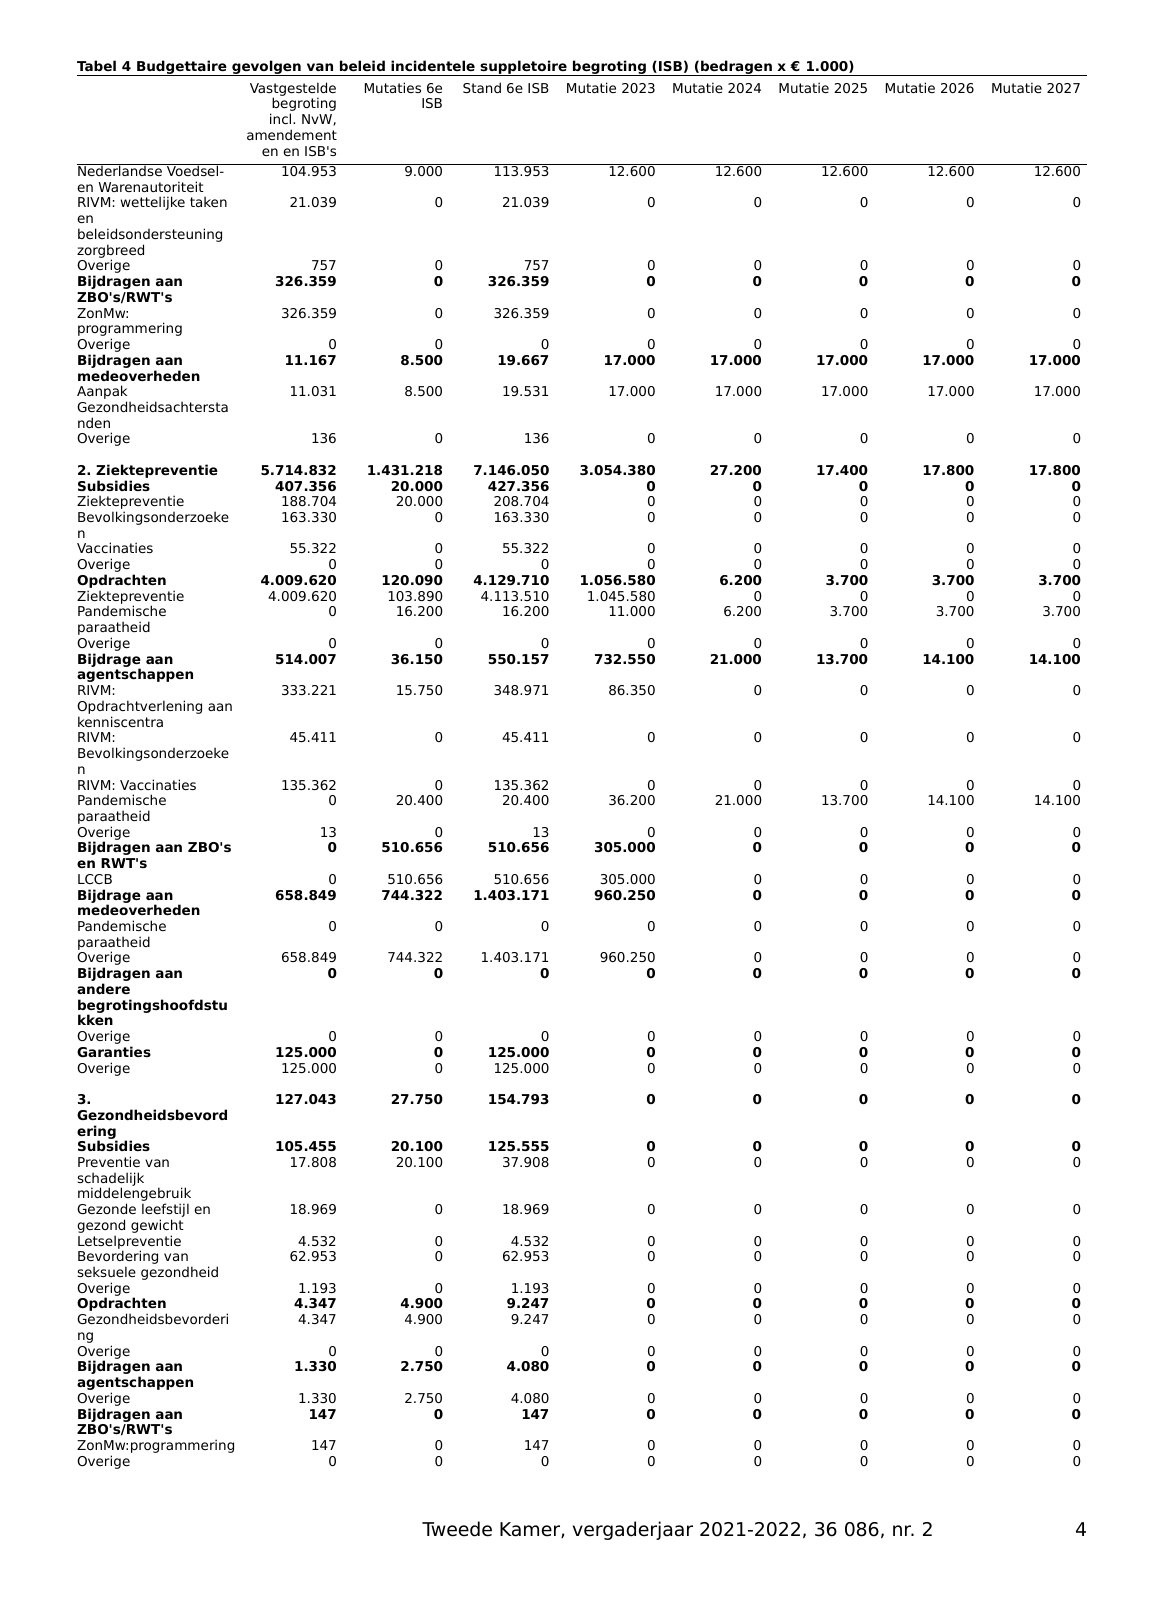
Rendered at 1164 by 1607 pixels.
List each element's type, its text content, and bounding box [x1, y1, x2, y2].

table_cell [236, 1076, 342, 1092]
table_cell Gezondheidsbevordering [77, 1312, 236, 1343]
table_cell 21.000 [661, 651, 768, 683]
table_cell Overige [77, 1391, 236, 1406]
table_cell RIVM: Opdrachtverlening aan kenniscentra [77, 683, 236, 730]
table_cell 0 [236, 1029, 342, 1045]
table_cell 3.700 [874, 573, 980, 588]
table_cell 0 [980, 431, 1087, 447]
table_cell 11.031 [236, 384, 342, 431]
table_cell 0 [980, 589, 1087, 604]
table_cell 120.090 [343, 573, 449, 588]
table_cell 0 [980, 872, 1087, 887]
table_cell 0 [343, 1202, 449, 1233]
table_cell 0 [768, 1139, 874, 1155]
table_cell 55.322 [236, 541, 342, 557]
table_cell Overige [77, 950, 236, 966]
table_cell 19.531 [449, 384, 555, 431]
table_cell 0 [874, 195, 980, 258]
table_cell Bijdrage aan medeoverheden [77, 888, 236, 919]
table_cell 16.200 [343, 604, 449, 636]
table_cell 0 [555, 479, 661, 494]
table_cell 12.600 [661, 165, 768, 195]
table_cell 0 [874, 919, 980, 950]
table_cell 0 [555, 825, 661, 840]
table_cell 0 [874, 683, 980, 730]
table_cell 0 [980, 1202, 1087, 1233]
table_cell 2.750 [343, 1359, 449, 1391]
table_cell [236, 447, 342, 463]
table_cell 0 [768, 510, 874, 541]
table_cell 1.431.218 [343, 463, 449, 478]
table_header Tabel 4 Budgettaire gevolgen van beleid incidentele suppletoire begroting (ISB) (bedragen x € 1.000) [77, 59, 1087, 75]
table_cell 0 [768, 1234, 874, 1249]
table_cell 0 [555, 1391, 661, 1406]
table_cell 9.000 [343, 165, 449, 195]
table_cell 0 [980, 1281, 1087, 1296]
table_cell 0 [449, 557, 555, 573]
table_cell 326.359 [236, 274, 342, 305]
table_cell Bijdragen aan andere begrotingshoofdstukken [77, 966, 236, 1029]
table_cell 0 [661, 1202, 768, 1233]
table_cell ZonMw:programmering [77, 1438, 236, 1454]
table_cell 0 [555, 1045, 661, 1060]
table_cell 0 [555, 305, 661, 337]
table_cell 0 [768, 1045, 874, 1060]
table_cell 0 [980, 1155, 1087, 1202]
table_cell [449, 1076, 555, 1092]
table_cell 0 [343, 777, 449, 793]
table_cell 14.100 [874, 793, 980, 824]
table_cell Overige [77, 557, 236, 573]
table_cell 55.322 [449, 541, 555, 557]
table_cell 0 [768, 1438, 874, 1454]
table_cell 0 [768, 337, 874, 353]
table_cell 147 [449, 1406, 555, 1438]
table_cell 0 [874, 1454, 980, 1469]
table_cell 0 [555, 494, 661, 510]
table_cell 0 [555, 1139, 661, 1155]
table_cell 3.054.380 [555, 463, 661, 478]
table_cell 4.532 [449, 1234, 555, 1249]
table_cell 13 [236, 825, 342, 840]
table_cell 0 [874, 1359, 980, 1391]
table_cell Mutaties 6e ISB [343, 76, 449, 164]
table_cell 0 [874, 1234, 980, 1249]
table_cell 3.700 [768, 573, 874, 588]
table_cell LCCB [77, 872, 236, 887]
table_cell 125.000 [449, 1045, 555, 1060]
table_cell 6.200 [661, 573, 768, 588]
table_cell 127.043 [236, 1092, 342, 1139]
table_cell 0 [343, 557, 449, 573]
table_cell 305.000 [555, 840, 661, 872]
table_cell 0 [449, 337, 555, 353]
table_cell 0 [980, 636, 1087, 651]
table_cell Bevordering van seksuele gezondheid [77, 1249, 236, 1281]
table_cell Opdrachten [77, 1296, 236, 1312]
table_cell 0 [980, 305, 1087, 337]
table_cell 0 [980, 510, 1087, 541]
table_cell 0 [343, 541, 449, 557]
table_cell 0 [768, 431, 874, 447]
table_cell 17.400 [768, 463, 874, 478]
table_cell Preventie van schadelijk middelengebruik [77, 1155, 236, 1202]
table_cell 4.009.620 [236, 589, 342, 604]
table_cell 0 [768, 258, 874, 274]
table_cell 125.000 [236, 1060, 342, 1076]
table_cell Vaccinaties [77, 541, 236, 557]
table_cell 147 [449, 1438, 555, 1454]
table_cell 0 [874, 730, 980, 777]
table_cell 0 [555, 1155, 661, 1202]
table_cell 0 [768, 1060, 874, 1076]
table_cell 1.330 [236, 1359, 342, 1391]
table_cell 0 [874, 494, 980, 510]
table_cell Nederlandse Voedsel- en Warenautoriteit [77, 165, 236, 195]
table_cell 0 [874, 966, 980, 1029]
table_cell 18.969 [236, 1202, 342, 1233]
table_cell 0 [343, 1438, 449, 1454]
table_cell 113.953 [449, 165, 555, 195]
table_cell 12.600 [980, 165, 1087, 195]
table_cell Bijdragen aan ZBO's/RWT's [77, 1406, 236, 1438]
table_cell 658.849 [236, 950, 342, 966]
table_cell 0 [768, 305, 874, 337]
table_cell 0 [555, 274, 661, 305]
table_cell 0 [980, 1438, 1087, 1454]
table_cell 0 [768, 589, 874, 604]
table_cell 0 [980, 1296, 1087, 1312]
table_cell RIVM: wettelijke taken en beleidsondersteuning zorgbreed [77, 195, 236, 258]
table_cell 0 [874, 840, 980, 872]
table_cell 125.000 [236, 1045, 342, 1060]
table_cell 0 [661, 683, 768, 730]
table_cell Bijdragen aan ZBO's en RWT's [77, 840, 236, 872]
table_cell 0 [343, 919, 449, 950]
table_cell 4.113.510 [449, 589, 555, 604]
table_cell 125.555 [449, 1139, 555, 1155]
table_cell [449, 447, 555, 463]
table_cell 744.322 [343, 888, 449, 919]
table_cell 17.000 [661, 384, 768, 431]
table_cell 0 [661, 1234, 768, 1249]
table_cell 0 [661, 1406, 768, 1438]
table_cell 0 [874, 1029, 980, 1045]
table_cell 12.600 [555, 165, 661, 195]
table_cell 0 [980, 479, 1087, 494]
table_cell 17.000 [980, 384, 1087, 431]
table_cell 0 [874, 636, 980, 651]
table_cell 0 [555, 1296, 661, 1312]
table_cell 1.403.171 [449, 888, 555, 919]
table_cell 9.247 [449, 1312, 555, 1343]
table_cell 0 [980, 258, 1087, 274]
table_cell Mutatie 2025 [768, 76, 874, 164]
table_cell 0 [980, 1045, 1087, 1060]
table_cell 0 [980, 1029, 1087, 1045]
table_cell 0 [768, 825, 874, 840]
table_cell 0 [874, 1391, 980, 1406]
table_cell [874, 447, 980, 463]
table_cell 0 [980, 683, 1087, 730]
table_cell [343, 447, 449, 463]
table_cell 11.000 [555, 604, 661, 636]
table_cell 0 [980, 1391, 1087, 1406]
table_cell 0 [874, 274, 980, 305]
table_cell Vastgestelde begroting incl. NvW, amendementen en ISB's [236, 76, 342, 164]
table_cell RIVM: Vaccinaties [77, 777, 236, 793]
table_cell 0 [980, 1249, 1087, 1281]
table_cell 0 [980, 337, 1087, 353]
table_cell 135.362 [449, 777, 555, 793]
table_cell 0 [343, 274, 449, 305]
table_cell 0 [343, 305, 449, 337]
table_cell 0 [661, 1438, 768, 1454]
table_cell 163.330 [236, 510, 342, 541]
table_cell Pandemische paraatheid [77, 793, 236, 824]
table_cell 0 [236, 1344, 342, 1359]
table_cell Pandemische paraatheid [77, 919, 236, 950]
table_cell 0 [236, 1454, 342, 1469]
table_cell 1.403.171 [449, 950, 555, 966]
table_cell 0 [874, 1312, 980, 1343]
table_cell 0 [343, 1045, 449, 1060]
table_cell Stand 6e ISB [449, 76, 555, 164]
table_cell 0 [768, 1344, 874, 1359]
table_cell 744.322 [343, 950, 449, 966]
table_cell 0 [768, 1249, 874, 1281]
table_cell 0 [343, 1234, 449, 1249]
table_cell Garanties [77, 1045, 236, 1060]
table_cell 27.750 [343, 1092, 449, 1139]
table_cell Gezonde leefstijl en gezond gewicht [77, 1202, 236, 1233]
table_cell 0 [449, 1344, 555, 1359]
table_cell 0 [236, 793, 342, 824]
table_cell 0 [555, 1249, 661, 1281]
table_cell 0 [874, 872, 980, 887]
table_cell 0 [555, 1406, 661, 1438]
table_cell 1.056.580 [555, 573, 661, 588]
table_cell 0 [768, 950, 874, 966]
table_cell 20.000 [343, 494, 449, 510]
table_cell 0 [768, 1029, 874, 1045]
table_cell 4.129.710 [449, 573, 555, 588]
table_cell [555, 447, 661, 463]
table_cell 0 [555, 730, 661, 777]
table_cell 0 [768, 494, 874, 510]
table_cell 757 [449, 258, 555, 274]
table_cell Overige [77, 636, 236, 651]
table_cell 0 [768, 683, 874, 730]
table_cell 0 [343, 966, 449, 1029]
table_cell 62.953 [236, 1249, 342, 1281]
table_cell 4.080 [449, 1391, 555, 1406]
table_cell 0 [555, 1092, 661, 1139]
table_cell 0 [661, 1391, 768, 1406]
table_cell 0 [874, 305, 980, 337]
table_cell 0 [661, 825, 768, 840]
table_cell 12.600 [874, 165, 980, 195]
table_cell 0 [343, 337, 449, 353]
table_cell 0 [980, 950, 1087, 966]
table_cell 20.100 [343, 1155, 449, 1202]
table_cell 20.100 [343, 1139, 449, 1155]
table_cell 19.667 [449, 353, 555, 384]
table_cell 326.359 [449, 305, 555, 337]
table_cell 0 [874, 888, 980, 919]
table_cell [661, 1076, 768, 1092]
table_cell Aanpak Gezondheidsachterstanden [77, 384, 236, 431]
table_cell 0 [661, 636, 768, 651]
table_cell 0 [661, 840, 768, 872]
table_cell 4.347 [236, 1312, 342, 1343]
table_cell 3.700 [874, 604, 980, 636]
table_cell 0 [980, 1359, 1087, 1391]
table_cell 125.000 [449, 1060, 555, 1076]
table_cell 0 [343, 1344, 449, 1359]
table_cell 0 [768, 479, 874, 494]
table_cell 0 [555, 919, 661, 950]
table_cell 0 [661, 919, 768, 950]
table_cell 0 [343, 431, 449, 447]
table_cell 163.330 [449, 510, 555, 541]
table_cell Mutatie 2023 [555, 76, 661, 164]
table_cell 0 [661, 730, 768, 777]
table_cell 0 [661, 1155, 768, 1202]
table_cell 0 [449, 1029, 555, 1045]
table_cell 147 [236, 1406, 342, 1438]
table_cell Subsidies [77, 1139, 236, 1155]
table_cell 136 [449, 431, 555, 447]
table_cell 0 [768, 274, 874, 305]
table_cell 17.000 [874, 384, 980, 431]
table_cell 0 [555, 777, 661, 793]
table_cell 37.908 [449, 1155, 555, 1202]
table_cell 188.704 [236, 494, 342, 510]
table_cell Overige [77, 258, 236, 274]
table_cell 0 [768, 1359, 874, 1391]
table_cell 36.150 [343, 651, 449, 683]
table_cell 45.411 [236, 730, 342, 777]
table_cell 20.000 [343, 479, 449, 494]
table_cell 3. Gezondheidsbevordering [77, 1092, 236, 1139]
table_cell 0 [768, 888, 874, 919]
table_cell 0 [343, 510, 449, 541]
table_cell 0 [980, 557, 1087, 573]
table_cell 510.656 [449, 872, 555, 887]
table_cell 0 [980, 274, 1087, 305]
table_cell 2. Ziektepreventie [77, 463, 236, 478]
table_cell 0 [555, 195, 661, 258]
table_cell 407.356 [236, 479, 342, 494]
table_cell 13.700 [768, 793, 874, 824]
table_cell 0 [343, 825, 449, 840]
table_cell [980, 1076, 1087, 1092]
table_cell 305.000 [555, 872, 661, 887]
table_cell 36.200 [555, 793, 661, 824]
table_cell 0 [661, 1029, 768, 1045]
table_cell 0 [236, 337, 342, 353]
table_cell 4.009.620 [236, 573, 342, 588]
table_cell 0 [555, 1312, 661, 1343]
table_cell 0 [661, 541, 768, 557]
table_cell 0 [661, 872, 768, 887]
table_cell 0 [555, 1359, 661, 1391]
table_cell [343, 1076, 449, 1092]
table_cell 960.250 [555, 888, 661, 919]
table_cell 17.000 [980, 353, 1087, 384]
table_cell 17.800 [874, 463, 980, 478]
table_cell 0 [661, 888, 768, 919]
table_cell 14.100 [980, 651, 1087, 683]
table_cell 0 [555, 431, 661, 447]
table_cell 514.007 [236, 651, 342, 683]
table_cell 3.700 [980, 573, 1087, 588]
table_cell 0 [661, 1060, 768, 1076]
table_cell 15.750 [343, 683, 449, 730]
table_cell 510.656 [449, 840, 555, 872]
table_cell 0 [661, 1092, 768, 1139]
table_cell 757 [236, 258, 342, 274]
table_cell 510.656 [343, 872, 449, 887]
table_cell 0 [768, 557, 874, 573]
table_cell 18.969 [449, 1202, 555, 1233]
table_cell Mutatie 2027 [980, 76, 1087, 164]
table_cell 21.039 [449, 195, 555, 258]
table_cell 0 [343, 1249, 449, 1281]
table_cell 136 [236, 431, 342, 447]
table_cell 0 [980, 1139, 1087, 1155]
table_cell 0 [874, 1296, 980, 1312]
table_cell 0 [768, 840, 874, 872]
table_cell 4.900 [343, 1312, 449, 1343]
table_cell 0 [343, 1454, 449, 1469]
table_cell [77, 1076, 236, 1092]
table_cell 0 [874, 1281, 980, 1296]
table_cell 0 [555, 541, 661, 557]
table_cell 0 [980, 777, 1087, 793]
table_cell Overige [77, 1344, 236, 1359]
table_cell 17.000 [768, 353, 874, 384]
table_cell 0 [449, 966, 555, 1029]
table_cell 0 [555, 1202, 661, 1233]
table_cell 0 [449, 919, 555, 950]
table_cell 732.550 [555, 651, 661, 683]
table_cell 17.000 [555, 353, 661, 384]
table_cell 4.900 [343, 1296, 449, 1312]
table_cell 0 [555, 258, 661, 274]
table_cell 21.039 [236, 195, 342, 258]
table_cell 0 [661, 1312, 768, 1343]
table_cell 0 [449, 636, 555, 651]
table_cell 0 [874, 1406, 980, 1438]
table_cell 0 [661, 966, 768, 1029]
table_cell 0 [768, 1312, 874, 1343]
table_cell 0 [980, 888, 1087, 919]
table_cell 0 [555, 510, 661, 541]
table_cell 0 [874, 1202, 980, 1233]
table_cell 326.359 [449, 274, 555, 305]
table_cell 0 [555, 636, 661, 651]
table_cell 0 [449, 1454, 555, 1469]
table_cell 0 [661, 1296, 768, 1312]
table_cell 0 [980, 1454, 1087, 1469]
table_cell 0 [661, 1281, 768, 1296]
table_cell 0 [236, 966, 342, 1029]
table_cell 0 [236, 840, 342, 872]
table_cell 6.200 [661, 604, 768, 636]
table_cell [661, 447, 768, 463]
table_cell 0 [874, 1092, 980, 1139]
table_cell 0 [343, 258, 449, 274]
table_cell 0 [874, 431, 980, 447]
table_cell 13 [449, 825, 555, 840]
table_cell 0 [768, 1202, 874, 1233]
table_cell [768, 1076, 874, 1092]
table_cell 0 [768, 195, 874, 258]
table_cell 0 [768, 919, 874, 950]
table_cell 0 [661, 1359, 768, 1391]
table_cell 0 [874, 258, 980, 274]
table_cell 0 [661, 494, 768, 510]
table_cell Overige [77, 1454, 236, 1469]
table_cell 0 [980, 1344, 1087, 1359]
table_cell 0 [980, 541, 1087, 557]
table_cell 0 [980, 919, 1087, 950]
table_cell Bijdragen aan ZBO's/RWT's [77, 274, 236, 305]
table_cell 0 [874, 1155, 980, 1202]
table_cell 8.500 [343, 353, 449, 384]
table_cell Ziektepreventie [77, 494, 236, 510]
table_cell 0 [874, 1438, 980, 1454]
table_cell 0 [768, 1281, 874, 1296]
table_cell 0 [768, 730, 874, 777]
table_cell 208.704 [449, 494, 555, 510]
table_cell 960.250 [555, 950, 661, 966]
table_cell Bevolkingsonderzoeken [77, 510, 236, 541]
table_cell 3.700 [980, 604, 1087, 636]
table_cell 0 [661, 1344, 768, 1359]
table_cell 0 [661, 777, 768, 793]
table_cell RIVM: Bevolkingsonderzoeken [77, 730, 236, 777]
table_cell 0 [768, 966, 874, 1029]
table_cell 17.808 [236, 1155, 342, 1202]
table_cell 0 [661, 950, 768, 966]
table_cell 21.000 [661, 793, 768, 824]
table_cell 0 [343, 1281, 449, 1296]
table_cell 0 [555, 1234, 661, 1249]
table_cell 348.971 [449, 683, 555, 730]
table_cell 17.800 [980, 463, 1087, 478]
table_cell [77, 447, 236, 463]
table_cell 550.157 [449, 651, 555, 683]
table_cell 0 [768, 1454, 874, 1469]
table_cell 1.330 [236, 1391, 342, 1406]
table_cell 1.193 [236, 1281, 342, 1296]
table_cell [555, 1076, 661, 1092]
table_cell 0 [661, 479, 768, 494]
table_cell ZonMw: programmering [77, 305, 236, 337]
table_cell 0 [661, 557, 768, 573]
table_cell 0 [555, 1344, 661, 1359]
table_cell 4.347 [236, 1296, 342, 1312]
table_cell 0 [661, 1139, 768, 1155]
table_cell 427.356 [449, 479, 555, 494]
table_cell 0 [661, 1045, 768, 1060]
table_cell 0 [236, 636, 342, 651]
table_cell 86.350 [555, 683, 661, 730]
table_cell 3.700 [768, 604, 874, 636]
table_cell Subsidies [77, 479, 236, 494]
table_cell 0 [874, 479, 980, 494]
table_cell [77, 76, 236, 164]
table_cell 17.000 [874, 353, 980, 384]
table_cell 0 [661, 195, 768, 258]
table_cell 0 [661, 305, 768, 337]
table_cell 20.400 [449, 793, 555, 824]
table_cell 0 [874, 589, 980, 604]
table_cell 0 [555, 557, 661, 573]
table_cell 0 [874, 557, 980, 573]
table_cell 0 [980, 1060, 1087, 1076]
table_cell 0 [874, 950, 980, 966]
table_cell Pandemische paraatheid [77, 604, 236, 636]
table_cell 0 [768, 1155, 874, 1202]
table_cell 0 [555, 1060, 661, 1076]
table_cell 0 [768, 1092, 874, 1139]
table_cell 0 [874, 1045, 980, 1060]
table_cell 0 [768, 1406, 874, 1438]
table_cell 0 [980, 825, 1087, 840]
table_cell 0 [343, 1029, 449, 1045]
table_cell 8.500 [343, 384, 449, 431]
table_cell 0 [768, 636, 874, 651]
table_cell Ziektepreventie [77, 589, 236, 604]
table_cell 0 [874, 1060, 980, 1076]
table_cell 1.045.580 [555, 589, 661, 604]
table_cell 16.200 [449, 604, 555, 636]
table_cell 0 [661, 274, 768, 305]
table_cell 7.146.050 [449, 463, 555, 478]
table_cell 0 [555, 337, 661, 353]
table_cell Bijdrage aan agentschappen [77, 651, 236, 683]
table_cell 0 [236, 557, 342, 573]
table_cell 0 [980, 1312, 1087, 1343]
table_cell 0 [661, 431, 768, 447]
table_cell 0 [661, 1454, 768, 1469]
table_cell 0 [980, 1406, 1087, 1438]
table_cell 0 [874, 337, 980, 353]
table_cell 0 [980, 494, 1087, 510]
table_cell 0 [555, 1281, 661, 1296]
table_cell 0 [555, 966, 661, 1029]
table_cell 147 [236, 1438, 342, 1454]
table_cell 2.750 [343, 1391, 449, 1406]
table_cell 0 [980, 1092, 1087, 1139]
table_cell 510.656 [343, 840, 449, 872]
table_cell Mutatie 2026 [874, 76, 980, 164]
table_cell 45.411 [449, 730, 555, 777]
table_cell 0 [343, 636, 449, 651]
table_cell Overige [77, 1060, 236, 1076]
table_cell 0 [980, 730, 1087, 777]
table_cell 0 [768, 1391, 874, 1406]
table_cell 0 [980, 966, 1087, 1029]
table_cell 0 [874, 1249, 980, 1281]
table_cell 0 [343, 730, 449, 777]
table_cell 0 [661, 258, 768, 274]
table_cell 9.247 [449, 1296, 555, 1312]
table_cell Bijdragen aan agentschappen [77, 1359, 236, 1391]
table_cell 14.100 [874, 651, 980, 683]
table_cell 103.890 [343, 589, 449, 604]
table_cell 333.221 [236, 683, 342, 730]
table_cell 0 [768, 872, 874, 887]
table_cell [768, 447, 874, 463]
table_cell [874, 1076, 980, 1092]
table_cell 0 [980, 840, 1087, 872]
table_cell Overige [77, 825, 236, 840]
table_cell 658.849 [236, 888, 342, 919]
table_cell 5.714.832 [236, 463, 342, 478]
table_cell Mutatie 2024 [661, 76, 768, 164]
table_cell 0 [768, 1296, 874, 1312]
table_cell 0 [661, 589, 768, 604]
table_cell 326.359 [236, 305, 342, 337]
table_cell 0 [980, 1234, 1087, 1249]
table_cell 13.700 [768, 651, 874, 683]
table_cell [980, 447, 1087, 463]
table_cell 0 [555, 1029, 661, 1045]
table_cell 0 [874, 825, 980, 840]
table_cell 0 [874, 777, 980, 793]
table_cell 20.400 [343, 793, 449, 824]
table_cell 105.455 [236, 1139, 342, 1155]
table_cell 0 [236, 604, 342, 636]
table_cell 1.193 [449, 1281, 555, 1296]
table_cell 0 [555, 1454, 661, 1469]
table_cell 0 [661, 510, 768, 541]
table_cell 0 [874, 1139, 980, 1155]
table_cell 154.793 [449, 1092, 555, 1139]
table_cell 0 [768, 541, 874, 557]
table_cell 0 [874, 541, 980, 557]
table_cell 17.000 [768, 384, 874, 431]
table_cell 0 [343, 1406, 449, 1438]
table_cell Overige [77, 431, 236, 447]
table_cell 0 [661, 337, 768, 353]
table_cell 17.000 [661, 353, 768, 384]
table_cell Bijdragen aan medeoverheden [77, 353, 236, 384]
table_cell 14.100 [980, 793, 1087, 824]
table_cell 0 [236, 872, 342, 887]
table_cell 11.167 [236, 353, 342, 384]
table_cell 4.080 [449, 1359, 555, 1391]
table_cell 17.000 [555, 384, 661, 431]
table_cell 0 [343, 195, 449, 258]
table_cell 0 [661, 1249, 768, 1281]
table_cell 104.953 [236, 165, 342, 195]
table_cell Overige [77, 337, 236, 353]
table_cell 12.600 [768, 165, 874, 195]
table_cell 62.953 [449, 1249, 555, 1281]
table_cell Opdrachten [77, 573, 236, 588]
table_cell Overige [77, 1029, 236, 1045]
table_cell 0 [980, 195, 1087, 258]
table_cell 0 [768, 777, 874, 793]
table_cell 0 [874, 510, 980, 541]
table_cell Letselpreventie [77, 1234, 236, 1249]
table_cell 0 [343, 1060, 449, 1076]
table_cell 135.362 [236, 777, 342, 793]
table_cell 27.200 [661, 463, 768, 478]
table_cell 0 [236, 919, 342, 950]
table_cell 4.532 [236, 1234, 342, 1249]
table_cell 0 [555, 1438, 661, 1454]
table_cell 0 [874, 1344, 980, 1359]
table_cell Overige [77, 1281, 236, 1296]
